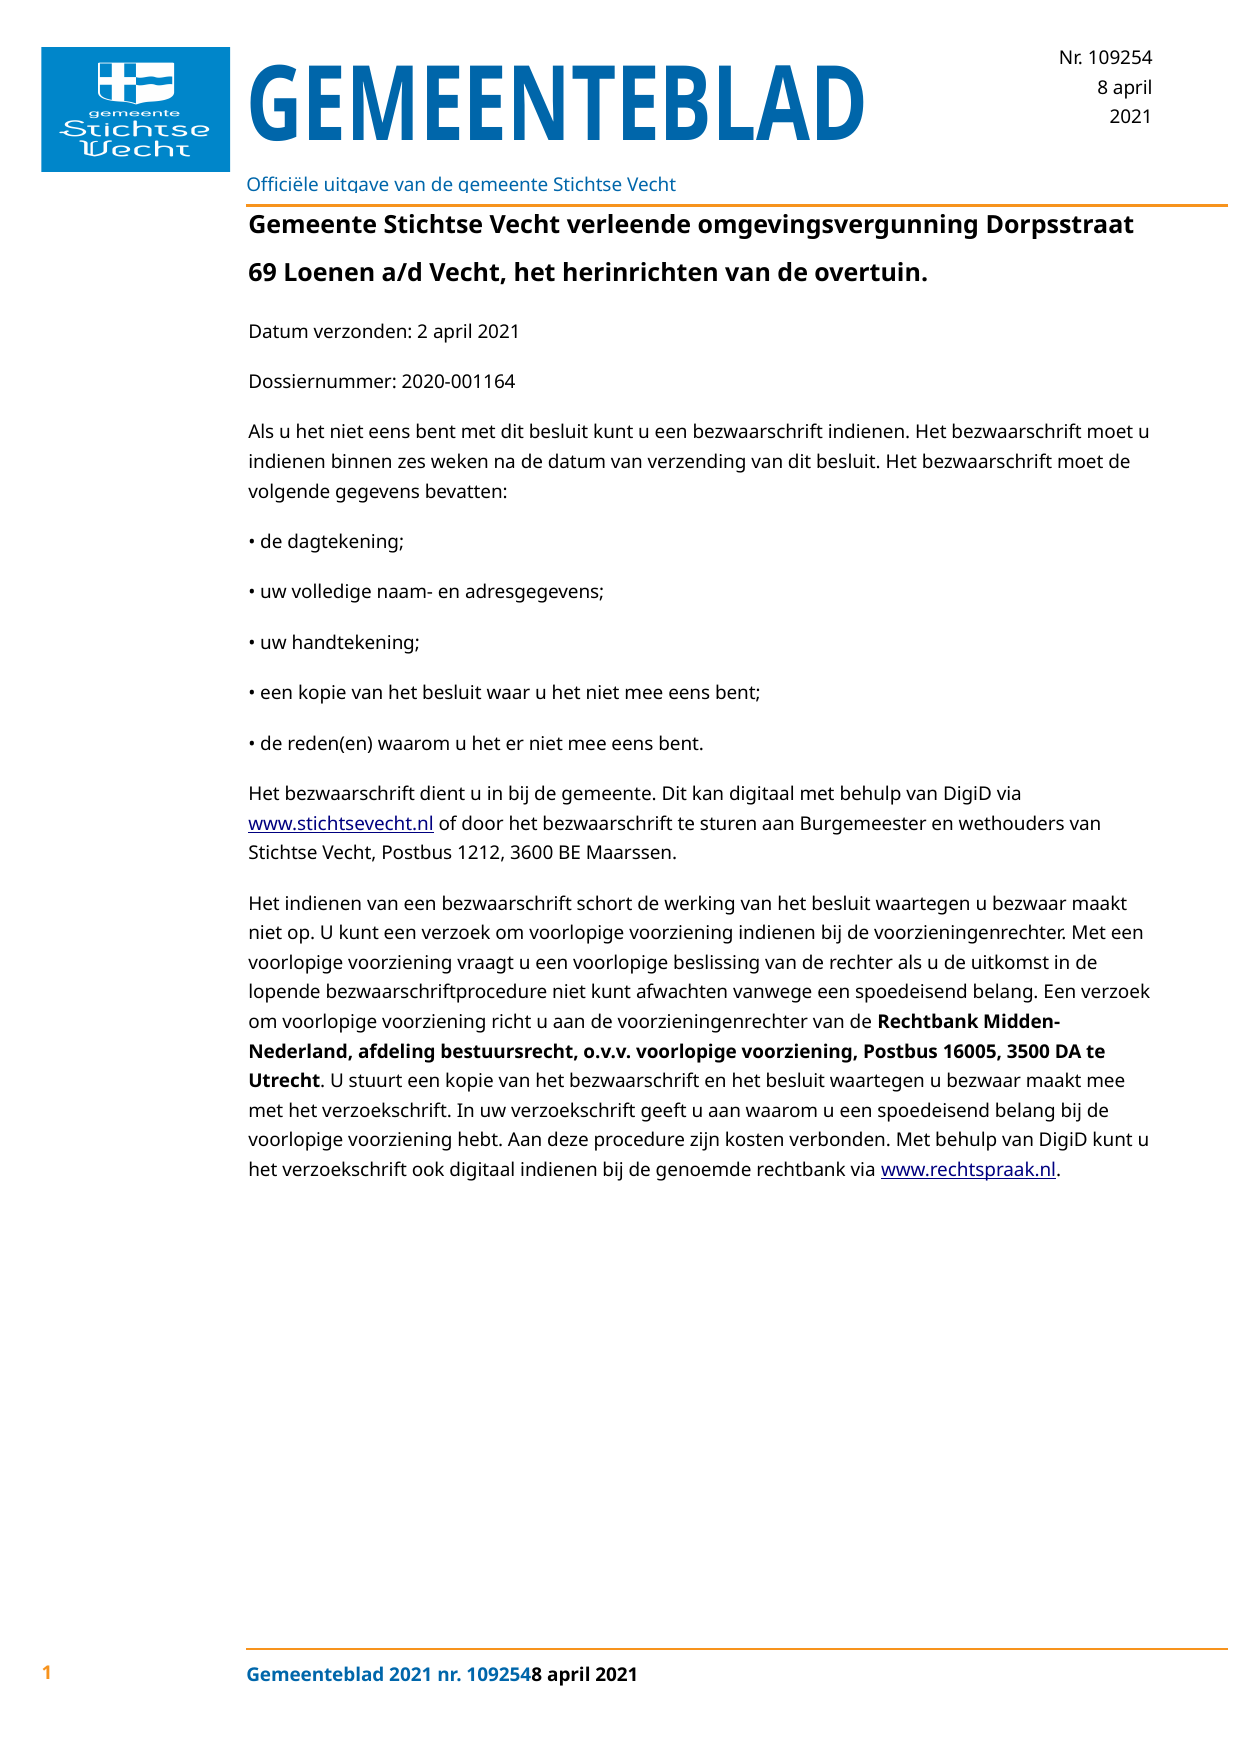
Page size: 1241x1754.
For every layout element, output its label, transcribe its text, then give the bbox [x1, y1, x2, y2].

text Gemeente Stichtse Vecht verleende omgevingsvergunning Dorpsstraat 69 Loenen a/d Vecht, het herinrichten van de overtuin. [248, 207, 1152, 288]
text Dossiernummer: 2020-001164 [248, 368, 1152, 394]
text Het indienen van een bezwaarschrift schort de werking van het besluit waartegen u bezwaar maakt niet op. U kunt een verzoek om voorlopige voorziening indienen bij de voorzieningenrechter. Met een voorlopige voorziening vraagt u een voorlopige beslissing van de rechter als u de uitkomst in de lopende bezwaarschriftprocedure niet kunt afwachten vanwege een spoedeisend belang. Een verzoek om voorlopige voorziening richt u aan de voorzieningenrechter van de Rechtbank Midden-Nederland, afdeling bestuursrecht, o.v.v. voorlopige voorziening, Postbus 16005, 3500 DA te Utrecht. U stuurt een kopie van het bezwaarschrift en het besluit waartegen u bezwaar maakt mee met het verzoekschrift. In uw verzoekschrift geeft u aan waarom u een spoedeisend belang bij de voorlopige voorziening hebt. Aan deze procedure zijn kosten verbonden. Met behulp van DigiD kunt u het verzoekschrift ook digitaal indienen bij de genoemde rechtbank via www.rechtspraak.nl. [248, 890, 1152, 1182]
text Datum verzonden: 2 april 2021 [248, 318, 1152, 344]
text Als u het niet eens bent met dit besluit kunt u een bezwaarschrift indienen. Het bezwaarschrift moet u indienen binnen zes weken na de datum van verzending van dit besluit. Het bezwaarschrift moet de volgende gegevens bevatten: [248, 419, 1152, 504]
text • de reden(en) waarom u het er niet mee eens bent. [248, 730, 1152, 756]
text • uw volledige naam- en adresgegevens; [248, 579, 1152, 604]
picture [99, 63, 135, 101]
text Het bezwaarschrift dient u in bij de gemeente. Dit kan digitaal met behulp van DigiD via www.stichtsevecht.nl of door het bezwaarschrift te sturen aan Burgemeester en wethouders van Stichtse Vecht, Postbus 1212, 3600 BE Maarssen. [248, 780, 1152, 865]
text • een kopie van het besluit waar u het niet mee eens bent; [248, 679, 1152, 705]
text • de dagtekening; [248, 528, 1152, 554]
text • uw handtekening; [248, 629, 1152, 655]
picture [137, 63, 174, 103]
